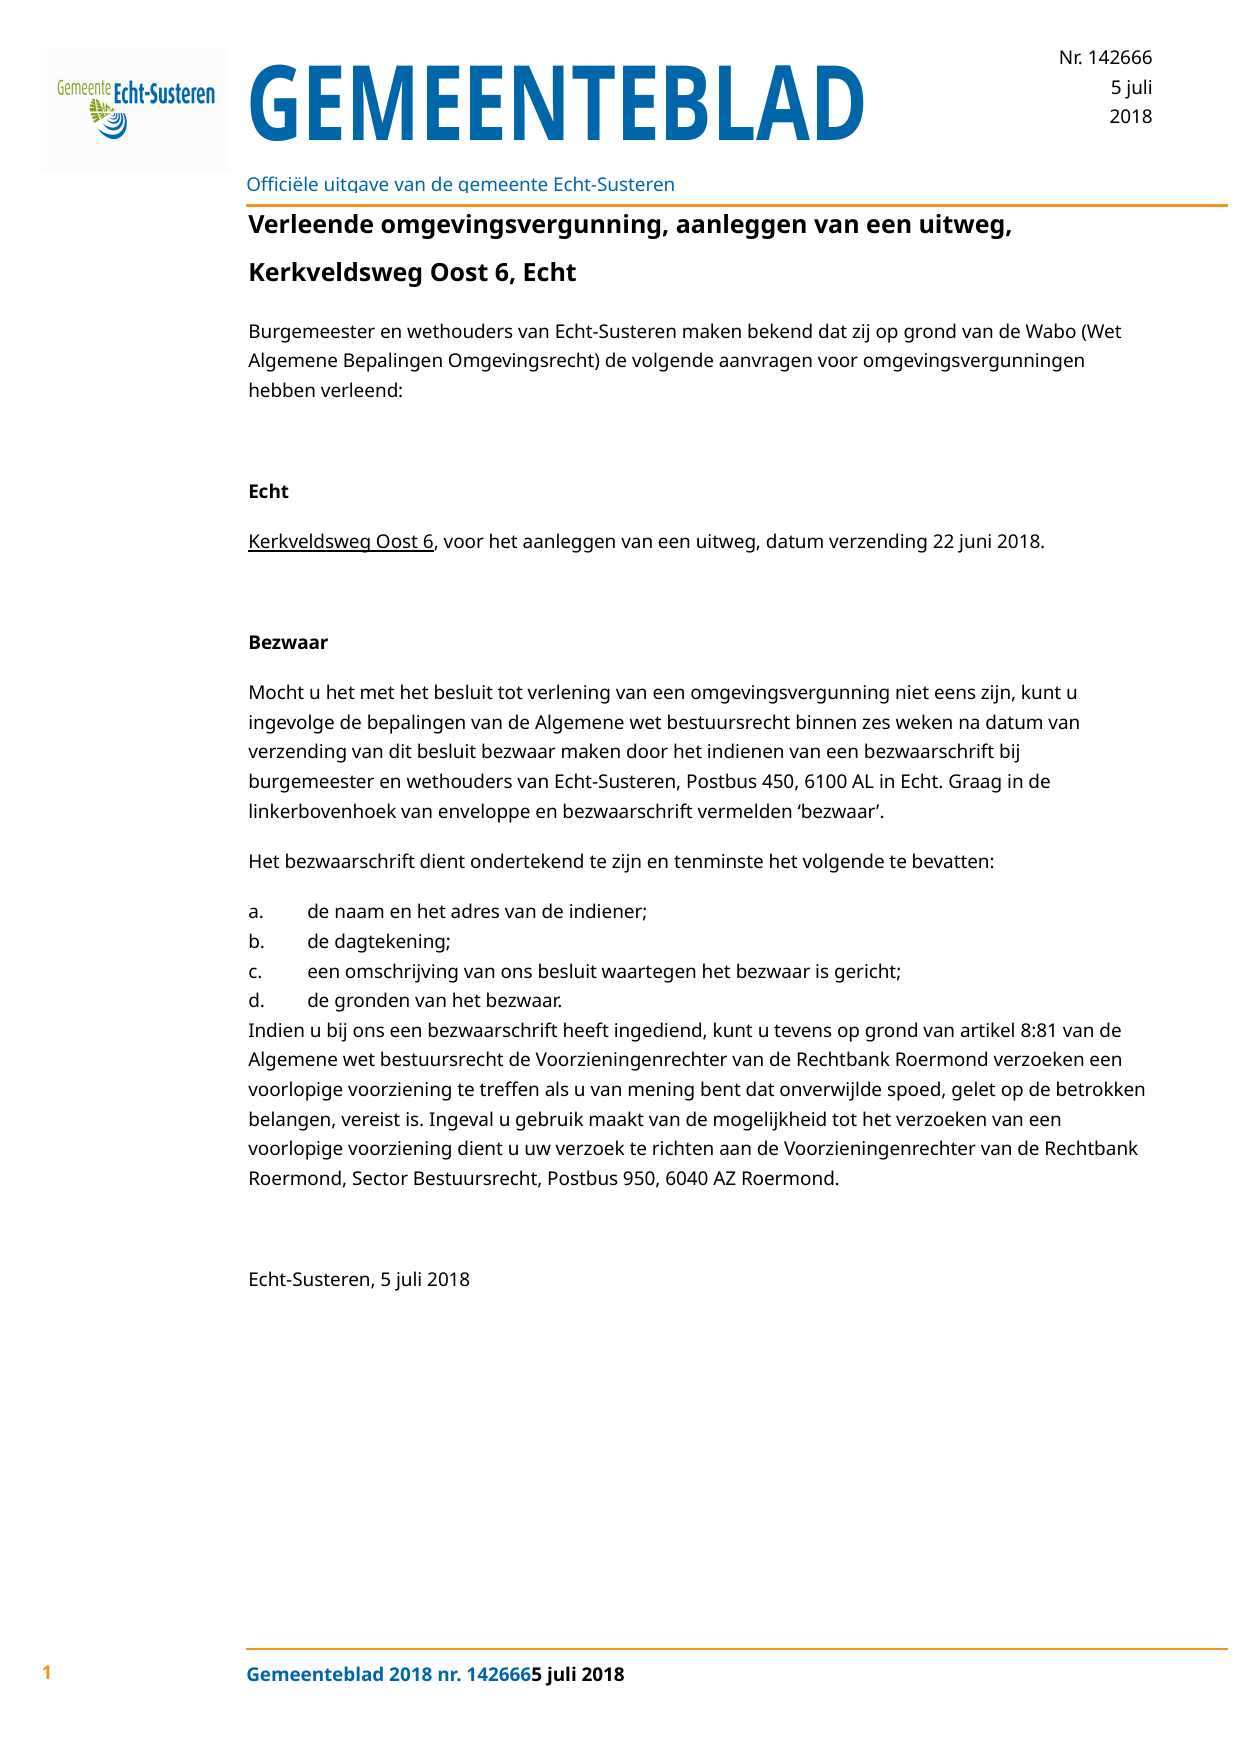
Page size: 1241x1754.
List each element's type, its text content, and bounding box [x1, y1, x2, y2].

text Bezwaar [248, 629, 1152, 655]
list de dagtekening; [248, 928, 1152, 954]
text Echt [248, 478, 1152, 504]
list de gronden van het bezwaar. [248, 987, 1152, 1013]
text Kerkveldsweg Oost 6, voor het aanleggen van een uitweg, datum verzending 22 juni 2018. [248, 528, 1152, 554]
text Burgemeester en wethouders van Echt-Susteren maken bekend dat zij op grond van de Wabo (Wet Algemene Bepalingen Omgevingsrecht) de volgende aanvragen voor omgevingsvergunningen hebben verleend: [248, 318, 1152, 403]
picture [41, 47, 231, 172]
text Echt-Susteren, 5 juli 2018 [248, 1266, 1152, 1292]
list de naam en het adres van de indiener; [248, 899, 1152, 924]
text Indien u bij ons een bezwaarschrift heeft ingediend, kunt u tevens op grond van artikel 8:81 van de Algemene wet bestuursrecht de Voorzieningenrechter van de Rechtbank Roermond verzoeken een voorlopige voorziening te treffen als u van mening bent dat onverwijlde spoed, gelet op de betrokken belangen, vereist is. Ingeval u gebruik maakt van de mogelijkheid tot het verzoeken van een voorlopige voorziening dient u uw verzoek te richten aan de Voorzieningenrechter van de Rechtbank Roermond, Sector Bestuursrecht, Postbus 950, 6040 AZ Roermond. [248, 1017, 1152, 1191]
text Mocht u het met het besluit tot verlening van een omgevingsvergunning niet eens zijn, kunt u ingevolge de bepalingen van de Algemene wet bestuursrecht binnen zes weken na datum van verzending van dit besluit bezwaar maken door het indienen van een bezwaarschrift bij burgemeester en wethouders van Echt-Susteren, Postbus 450, 6100 AL in Echt. Graag in de linkerbovenhoek van enveloppe en bezwaarschrift vermelden ‘bezwaar’. [248, 679, 1152, 824]
list een omschrijving van ons besluit waartegen het bezwaar is gericht; [248, 958, 1152, 984]
text Verleende omgevingsvergunning, aanleggen van een uitweg, Kerkveldsweg Oost 6, Echt [248, 207, 1152, 288]
text Het bezwaarschrift dient ondertekend te zijn en tenminste het volgende te bevatten: [248, 848, 1152, 874]
